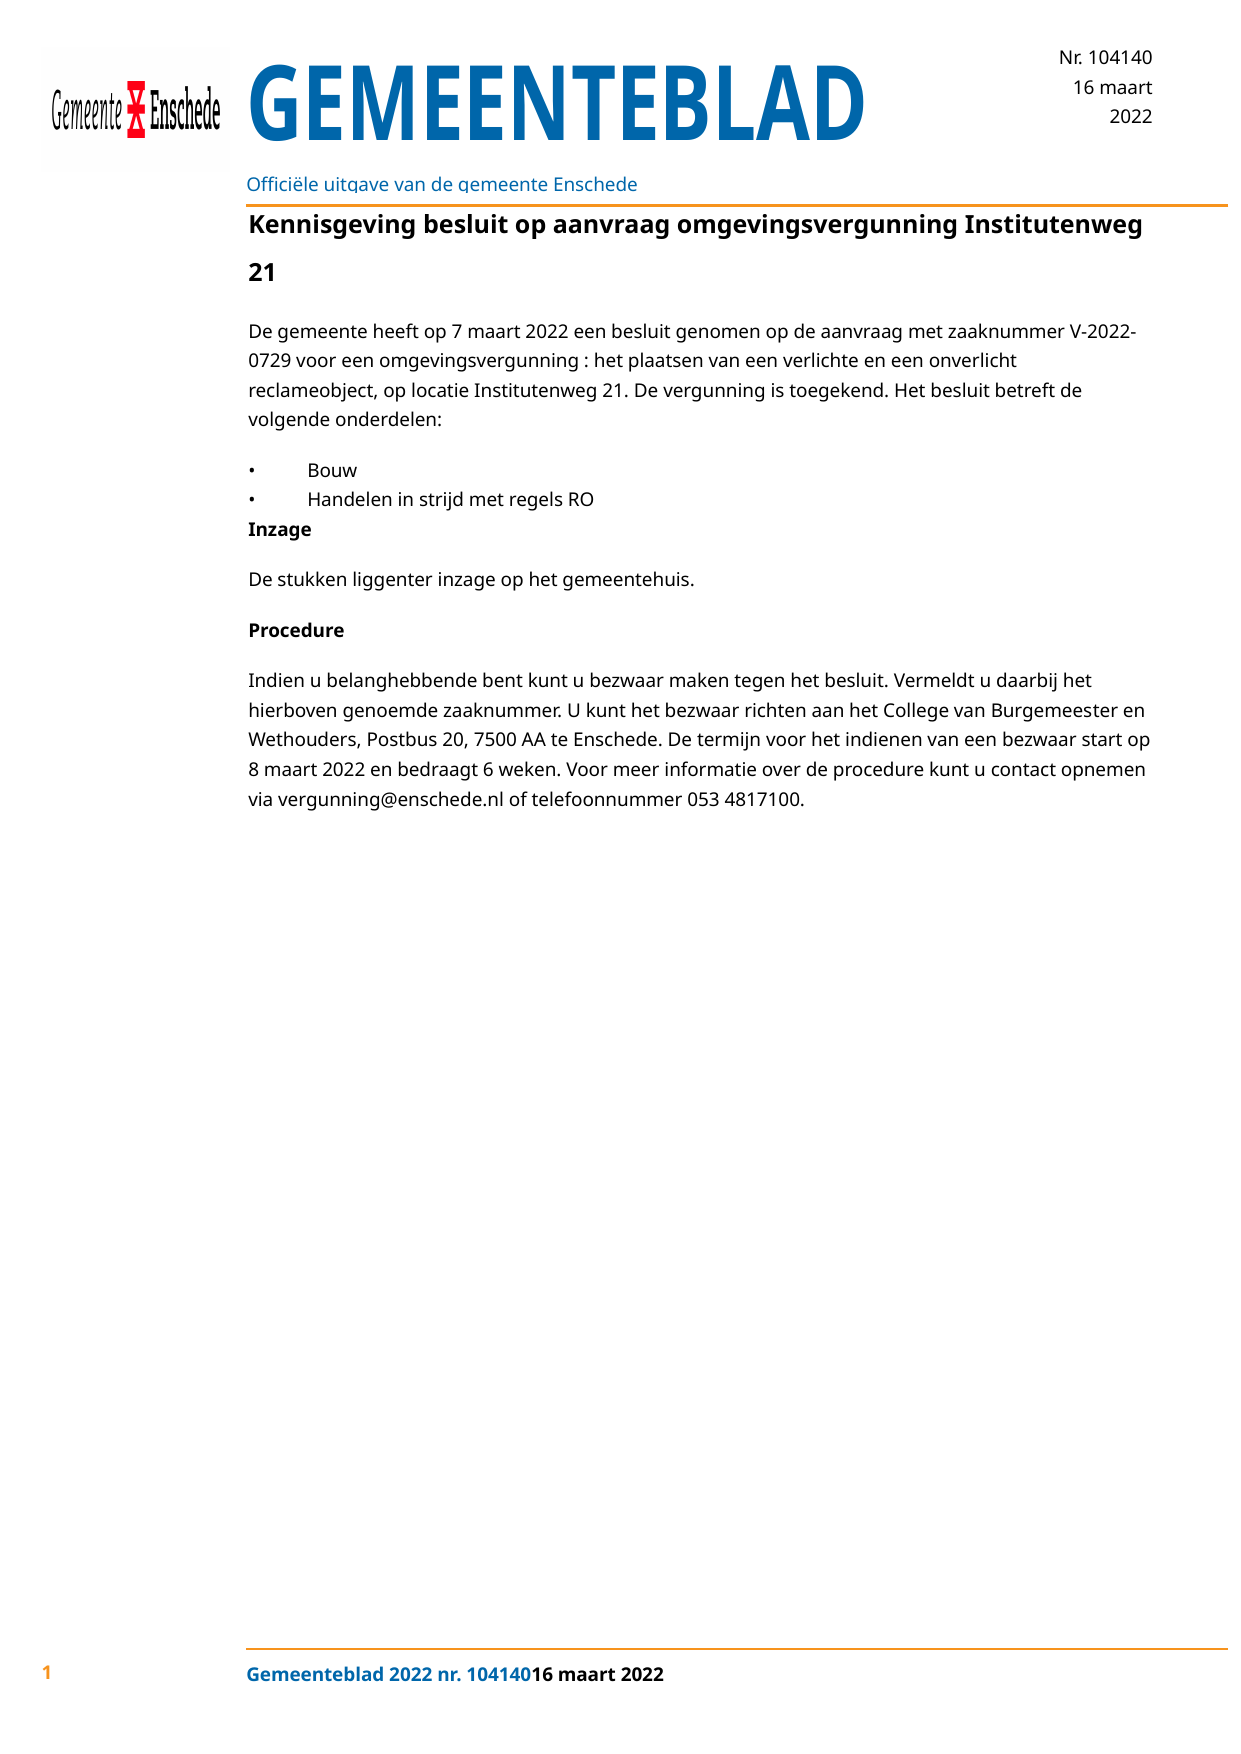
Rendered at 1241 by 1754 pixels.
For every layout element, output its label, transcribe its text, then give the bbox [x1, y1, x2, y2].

text De gemeente heeft op 7 maart 2022 een besluit genomen op de aanvraag met zaaknummer V-2022-0729 voor een omgevingsvergunning : het plaatsen van een verlichte en een onverlicht reclameobject, op locatie Institutenweg 21. De vergunning is toegekend. Het besluit betreft de volgende onderdelen: [248, 318, 1152, 432]
list Bouw [248, 457, 1152, 483]
picture [41, 47, 231, 172]
text Kennisgeving besluit op aanvraag omgevingsvergunning Institutenweg 21 [248, 207, 1152, 288]
text Procedure [248, 617, 1152, 643]
text De stukken liggenter inzage op het gemeentehuis. [248, 567, 1152, 592]
text Indien u belanghebbende bent kunt u bezwaar maken tegen het besluit. Vermeldt u daarbij het hierboven genoemde zaaknummer. U kunt het bezwaar richten aan het College van Burgemees­ter en Wethouders, Postbus 20, 7500 AA te Enschede. De termijn voor het indienen van een bezwaar start op 8 maart 2022 en bedraagt 6 weken. Voor meer informatie over de procedure kunt u contact opnemen via vergunning@enschede.nl of telefoonnummer 053 4817100. [248, 667, 1152, 812]
list Handelen in strijd met regels RO [248, 487, 1152, 512]
text Inzage [248, 516, 1152, 542]
